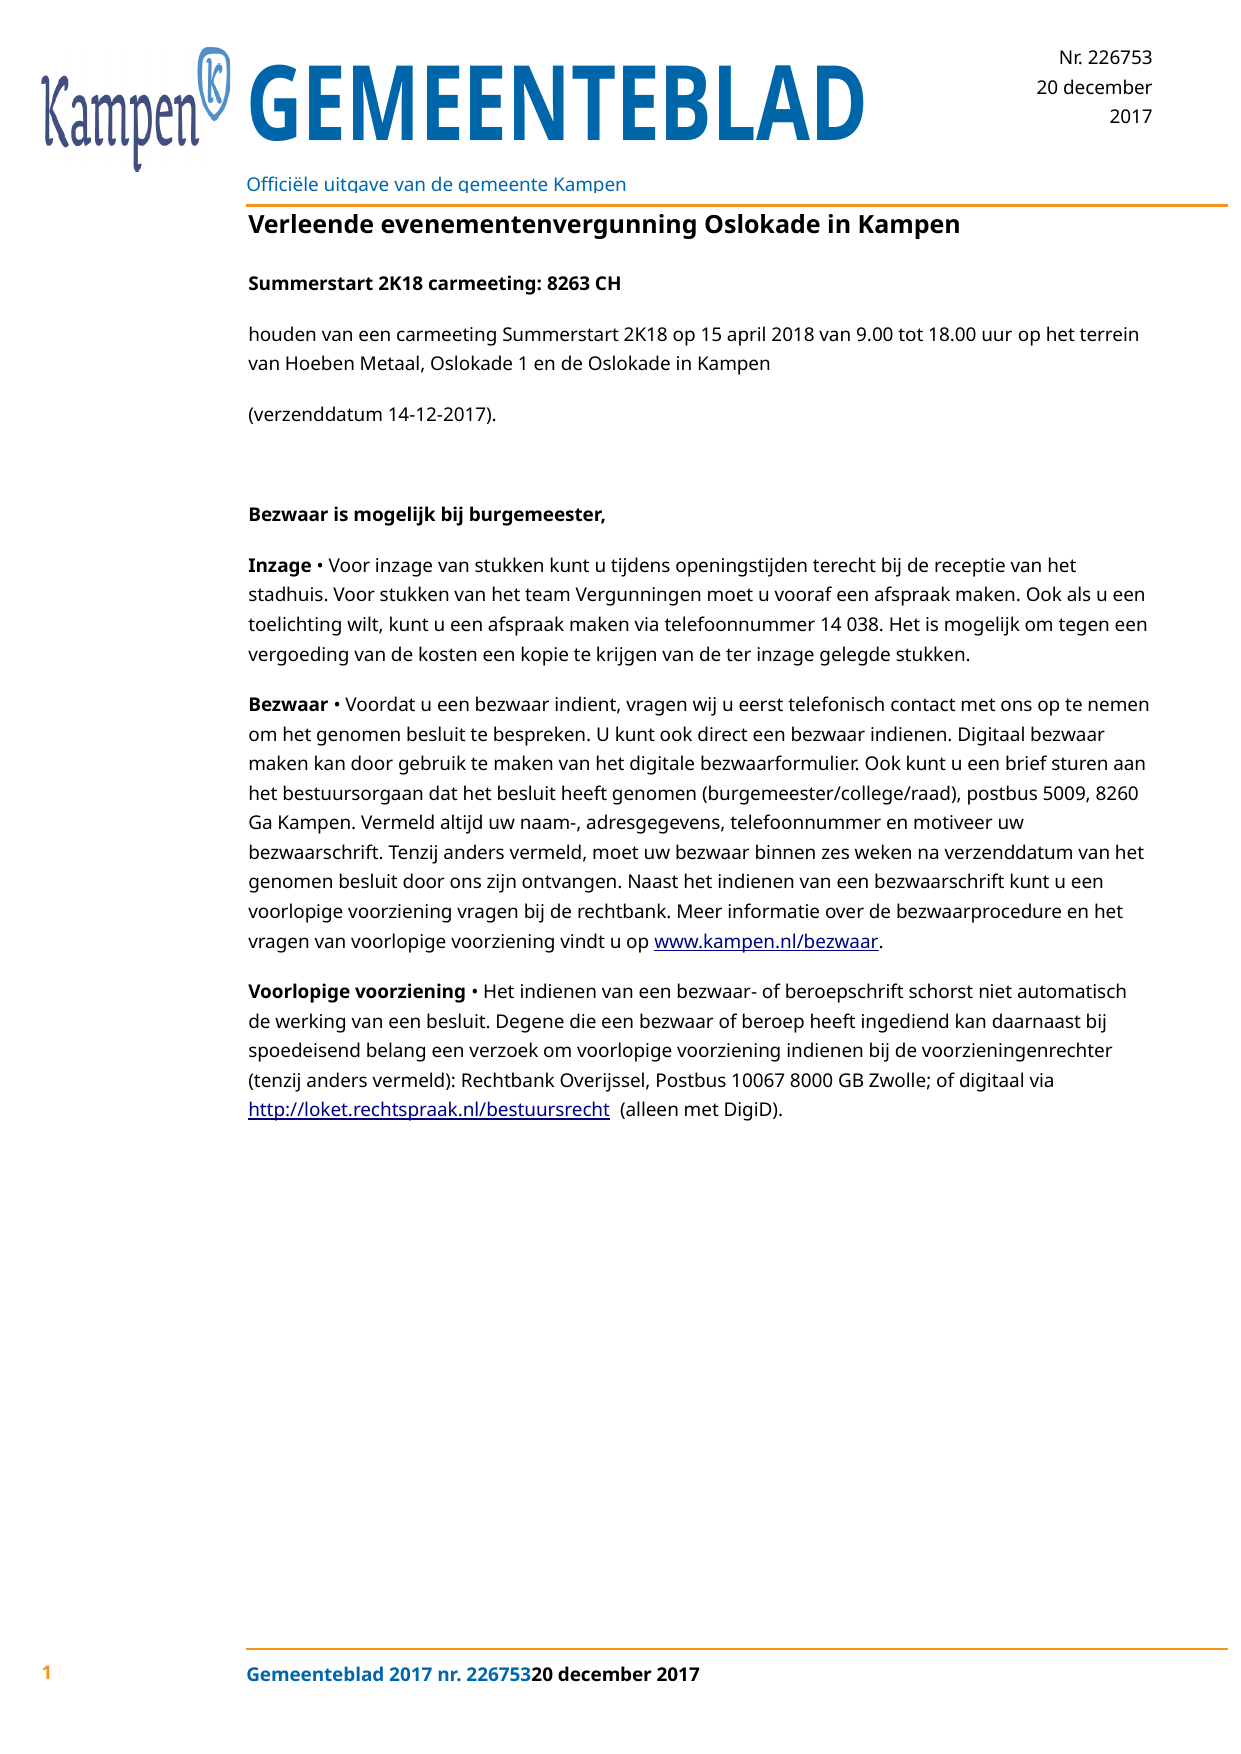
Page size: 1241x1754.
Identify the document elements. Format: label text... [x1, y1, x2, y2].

text Verleende evenementenvergunning Oslokade in Kampen [248, 207, 1152, 241]
text Summerstart 2K18 carmeeting: 8263 CH [248, 270, 1152, 296]
text Voorlopige voorziening • Het indienen van een bezwaar- of beroepschrift schorst niet automatisch de werking van een besluit. Degene die een bezwaar of beroep heeft ingediend kan daarnaast bij spoedeisend belang een verzoek om voorlopige voorziening indienen bij de voorzieningenrechter (tenzij anders vermeld): Rechtbank Overijssel, Postbus 10067 8000 GB Zwolle; of digitaal via http://loket.rechtspraak.nl/bestuursrecht (alleen met DigiD). [248, 978, 1152, 1122]
text houden van een carmeeting Summerstart 2K18 op 15 april 2018 van 9.00 tot 18.00 uur op het terrein van Hoeben Metaal, Oslokade 1 en de Oslokade in Kampen [248, 321, 1152, 376]
text (verzenddatum 14-12-2017). [248, 401, 1152, 426]
picture [41, 47, 231, 172]
text Bezwaar is mogelijk bij burgemeester, [248, 502, 1152, 527]
text Inzage • Voor inzage van stukken kunt u tijdens openingstijden terecht bij de receptie van het stadhuis. Voor stukken van het team Vergunningen moet u vooraf een afspraak maken. Ook als u een toelichting wilt, kunt u een afspraak maken via telefoonnummer 14 038. Het is mogelijk om tegen een vergoeding van de kosten een kopie te krijgen van de ter inzage gelegde stukken. [248, 552, 1152, 666]
text Bezwaar • Voordat u een bezwaar indient, vragen wij u eerst telefonisch contact met ons op te nemen om het genomen besluit te bespreken. U kunt ook direct een bezwaar indienen. Digitaal bezwaar maken kan door gebruik te maken van het digitale bezwaarformulier. Ook kunt u een brief sturen aan het bestuursorgaan dat het besluit heeft genomen (burgemeester/college/raad), postbus 5009, 8260 Ga Kampen. Vermeld altijd uw naam-, adresgegevens, telefoonnummer en motiveer uw bezwaarschrift. Tenzij anders vermeld, moet uw bezwaar binnen zes weken na verzenddatum van het genomen besluit door ons zijn ontvangen. Naast het indienen van een bezwaarschrift kunt u een voorlopige voorziening vragen bij de rechtbank. Meer informatie over de bezwaarprocedure en het vragen van voorlopige voorziening vindt u op www.kampen.nl/bezwaar. [248, 691, 1152, 953]
